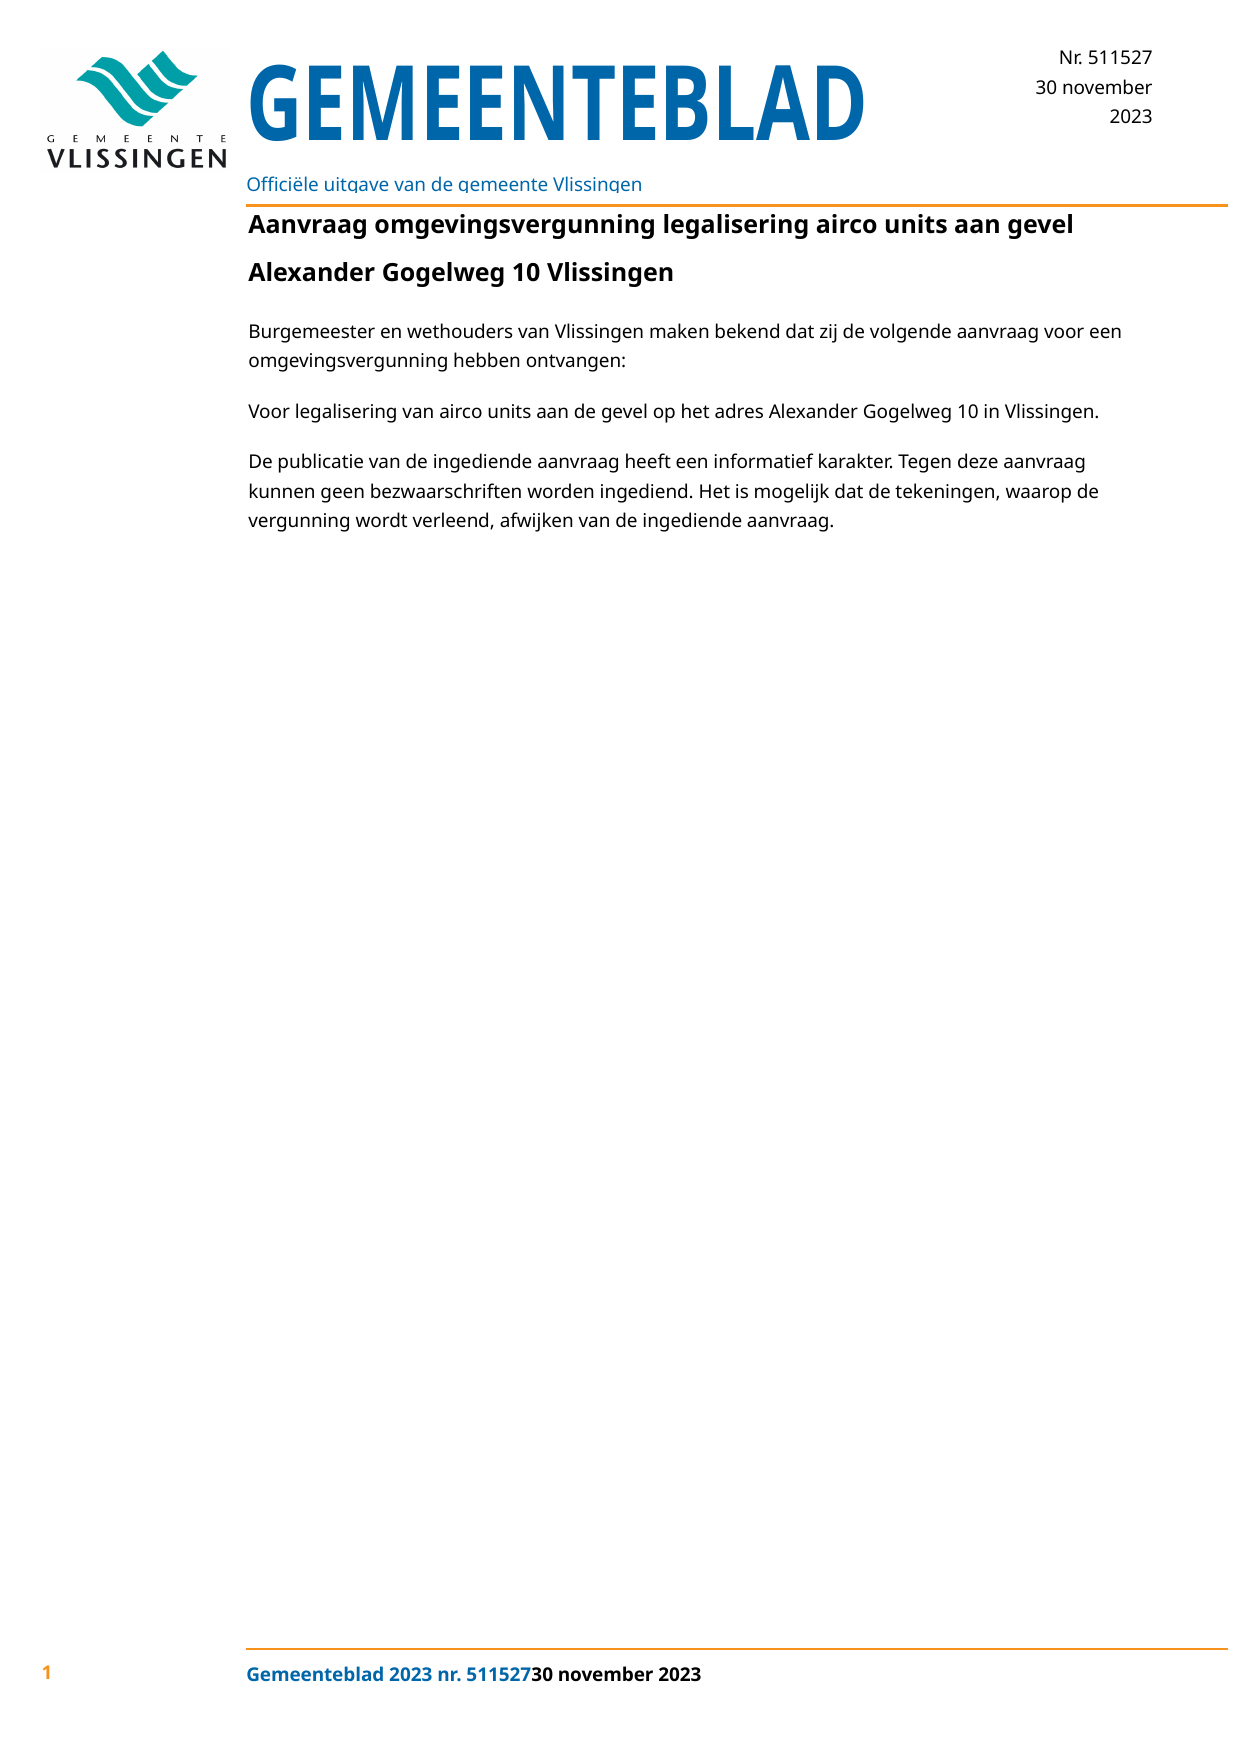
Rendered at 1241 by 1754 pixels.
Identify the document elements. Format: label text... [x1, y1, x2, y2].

text Voor legalisering van airco units aan de gevel op het adres Alexander Gogelweg 10 in Vlissingen. [248, 398, 1152, 424]
text De publicatie van de ingediende aanvraag heeft een informatief karakter. Tegen deze aanvraag kunnen geen bezwaarschriften worden ingediend. Het is mogelijk dat de tekeningen, waarop de vergunning wordt verleend, afwijken van de ingediende aanvraag. [248, 448, 1152, 533]
text Burgemeester en wethouders van Vlissingen maken bekend dat zij de volgende aanvraag voor een omgevingsvergunning hebben ontvangen: [248, 318, 1152, 373]
picture [41, 47, 231, 172]
text Aanvraag omgevingsvergunning legalisering airco units aan gevel Alexander Gogelweg 10 Vlissingen [248, 207, 1152, 288]
